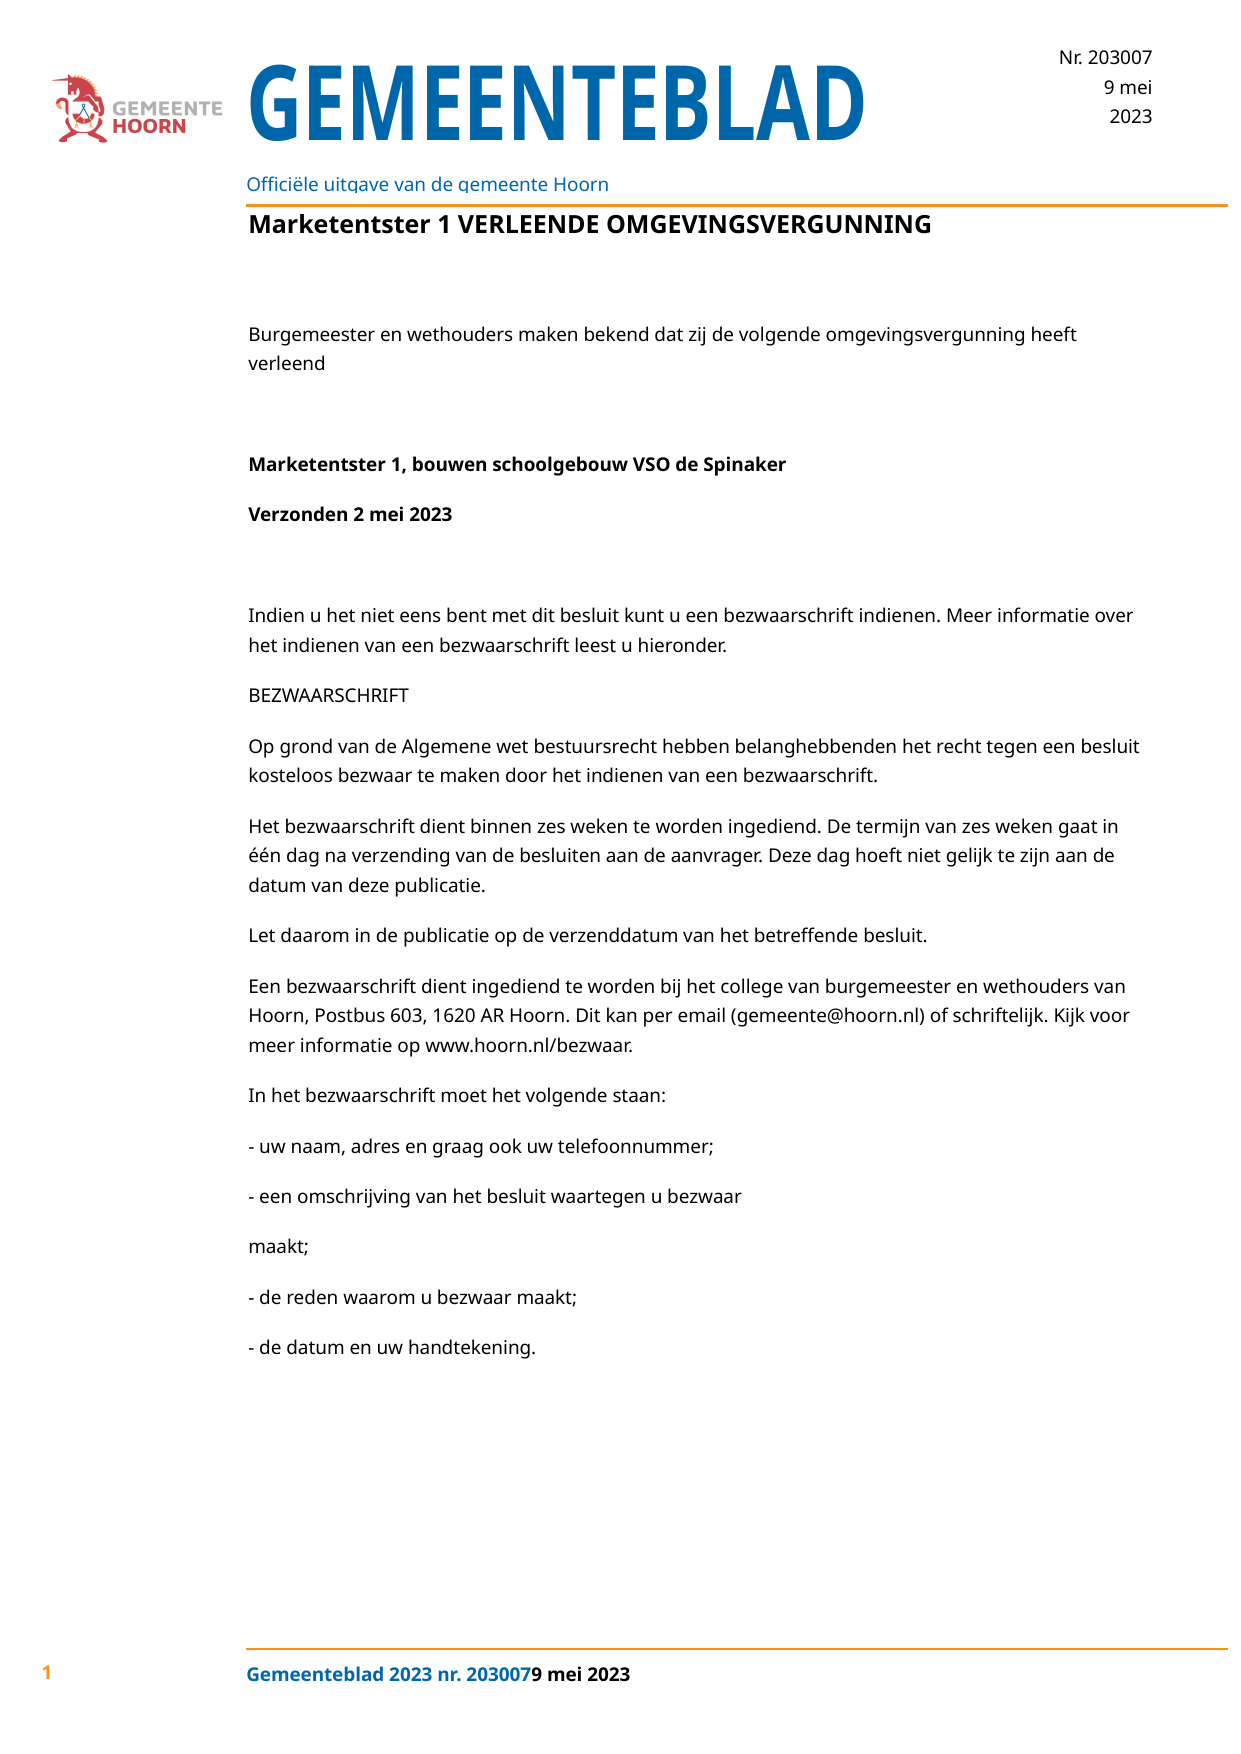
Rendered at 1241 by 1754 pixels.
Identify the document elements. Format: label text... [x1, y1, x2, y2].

text Verzonden 2 mei 2023 [248, 502, 1152, 527]
text BEZWAARSCHRIFT [248, 682, 1152, 708]
text - de reden waarom u bezwaar maakt; [248, 1284, 1152, 1310]
text Marketentster 1 VERLEENDE OMGEVINGSVERGUNNING [248, 207, 1152, 241]
text Een bezwaarschrift dient ingediend te worden bij het college van burgemeester en wethouders van Hoorn, Postbus 603, 1620 AR Hoorn. Dit kan per email (gemeente@hoorn.nl) of schriftelijk. Kijk voor meer informatie op www.hoorn.nl/bezwaar. [248, 973, 1152, 1058]
text maakt; [248, 1234, 1152, 1259]
text In het bezwaarschrift moet het volgende staan: [248, 1082, 1152, 1108]
text Op grond van de Algemene wet bestuursrecht hebben belanghebbenden het recht tegen een besluit kosteloos bezwaar te maken door het indienen van een bezwaarschrift. [248, 733, 1152, 788]
text Let daarom in de publicatie op de verzenddatum van het betreffende besluit. [248, 922, 1152, 948]
text - de datum en uw handtekening. [248, 1334, 1152, 1360]
text Indien u het niet eens bent met dit besluit kunt u een bezwaarschrift indienen. Meer informatie over het indienen van een bezwaarschrift leest u hieronder. [248, 602, 1152, 658]
text Burgemeester en wethouders maken bekend dat zij de volgende omgevingsvergunning heeft verleend [248, 321, 1152, 376]
picture [41, 47, 231, 172]
text Het bezwaarschrift dient binnen zes weken te worden ingediend. De termijn van zes weken gaat in één dag na verzending van de besluiten aan de aanvrager. Deze dag hoeft niet gelijk te zijn aan de datum van deze publicatie. [248, 813, 1152, 898]
text Marketentster 1, bouwen schoolgebouw VSO de Spinaker [248, 451, 1152, 477]
text - een omschrijving van het besluit waartegen u bezwaar [248, 1183, 1152, 1209]
text - uw naam, adres en graag ook uw telefoonnummer; [248, 1133, 1152, 1158]
